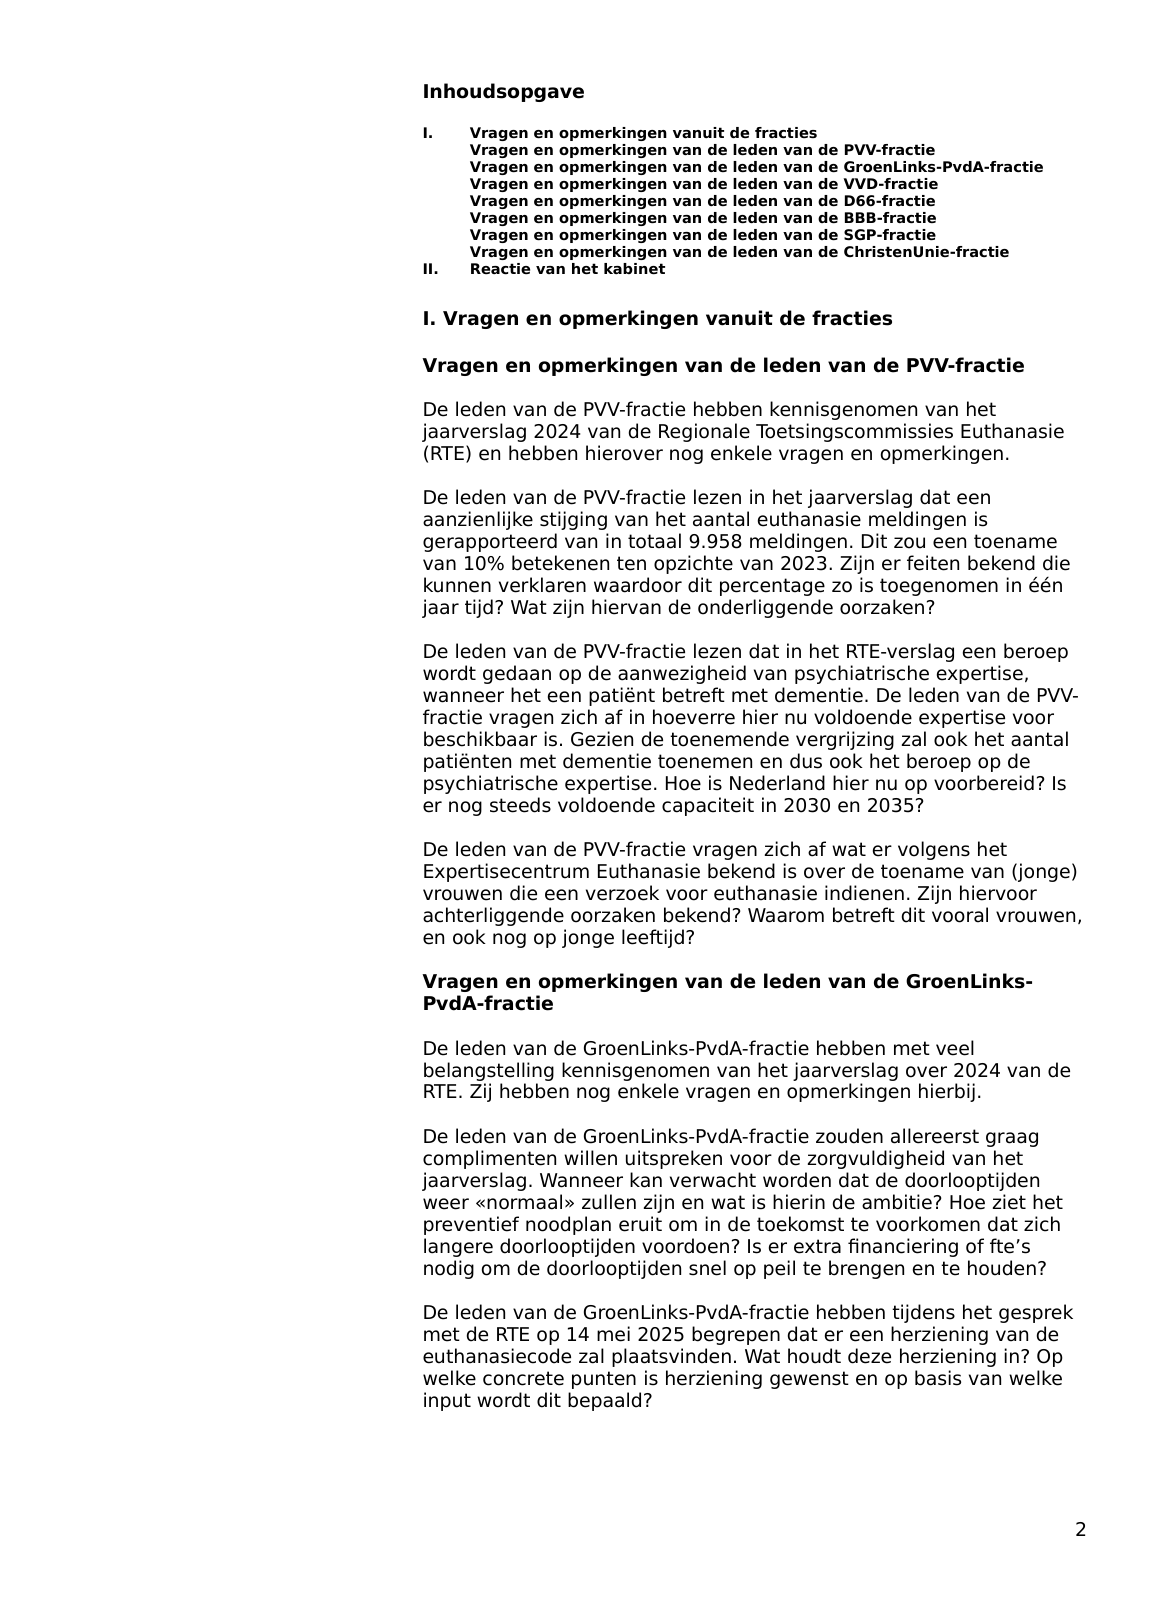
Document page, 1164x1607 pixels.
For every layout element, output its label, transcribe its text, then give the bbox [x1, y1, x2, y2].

table_header I. [422, 125, 463, 142]
text De leden van de GroenLinks-PvdA-fractie hebben met veel belangstelling kennisgenomen van het jaarverslag over 2024 van de RTE. Zij hebben nog enkele vragen en opmerkingen hierbij. [422, 1037, 1087, 1103]
subtitle Vragen en opmerkingen van de leden van de GroenLinks-PvdA-fractie [422, 971, 1087, 1015]
subtitle Inhoudsopgave [422, 81, 1087, 103]
table_cell Reactie van het kabinet [464, 261, 1087, 278]
subtitle Vragen en opmerkingen van de leden van de PVV-fractie [422, 355, 1087, 377]
table_cell [422, 193, 463, 210]
table_cell Vragen en opmerkingen van de leden van de D66-fractie [464, 193, 1087, 210]
table_cell Vragen en opmerkingen van de leden van de ChristenUnie-fractie [464, 244, 1087, 261]
table_cell Vragen en opmerkingen van de leden van de BBB-fractie [464, 210, 1087, 227]
table_cell [422, 244, 463, 261]
table_cell Vragen en opmerkingen van de leden van de VVD-fractie [464, 176, 1087, 193]
table_cell [422, 227, 463, 244]
table_cell [422, 210, 463, 227]
table_cell Vragen en opmerkingen van de leden van de PVV-fractie [464, 142, 1087, 159]
text De leden van de PVV-fractie vragen zich af wat er volgens het Expertisecentrum Euthanasie bekend is over de toename van (jonge) vrouwen die een verzoek voor euthanasie indienen. Zijn hiervoor achterliggende oorzaken bekend? Waarom betreft dit vooral vrouwen, en ook nog op jonge leeftijd? [422, 839, 1087, 949]
text De leden van de GroenLinks-PvdA-fractie hebben tijdens het gesprek met de RTE op 14 mei 2025 begrepen dat er een herziening van de euthanasiecode zal plaatsvinden. Wat houdt deze herziening in? Op welke concrete punten is herziening gewenst en op basis van welke input wordt dit bepaald? [422, 1302, 1087, 1412]
table_cell Vragen en opmerkingen van de leden van de SGP-fractie [464, 227, 1087, 244]
text De leden van de GroenLinks-PvdA-fractie zouden allereerst graag complimenten willen uitspreken voor de zorgvuldigheid van het jaarverslag. Wanneer kan verwacht worden dat de doorlooptijden weer «normaal» zullen zijn en wat is hierin de ambitie? Hoe ziet het preventief noodplan eruit om in de toekomst te voorkomen dat zich langere doorlooptijden voordoen? Is er extra financiering of fte’s nodig om de doorlooptijden snel op peil te brengen en te houden? [422, 1126, 1087, 1279]
table_cell [422, 142, 463, 159]
table_cell [422, 176, 463, 193]
text De leden van de PVV-fractie lezen dat in het RTE-verslag een beroep wordt gedaan op de aanwezigheid van psychiatrische expertise, wanneer het een patiënt betreft met dementie. De leden van de PVV-fractie vragen zich af in hoeverre hier nu voldoende expertise voor beschikbaar is. Gezien de toenemende vergrijzing zal ook het aantal patiënten met dementie toenemen en dus ook het beroep op de psychiatrische expertise. Hoe is Nederland hier nu op voorbereid? Is er nog steeds voldoende capaciteit in 2030 en 2035? [422, 641, 1087, 817]
text De leden van de PVV-fractie lezen in het jaarverslag dat een aanzienlijke stijging van het aantal euthanasie meldingen is gerapporteerd van in totaal 9.958 meldingen. Dit zou een toename van 10% betekenen ten opzichte van 2023. Zijn er feiten bekend die kunnen verklaren waardoor dit percentage zo is toegenomen in één jaar tijd? Wat zijn hiervan de onderliggende oorzaken? [422, 487, 1087, 619]
subtitle I. Vragen en opmerkingen vanuit de fracties [422, 308, 1087, 330]
table_cell Vragen en opmerkingen van de leden van de GroenLinks-PvdA-fractie [464, 159, 1087, 176]
table_cell II. [422, 261, 463, 278]
table_header Vragen en opmerkingen vanuit de fracties [464, 125, 1087, 142]
text De leden van de PVV-fractie hebben kennisgenomen van het jaarverslag 2024 van de Regionale Toetsingscommissies Euthanasie (RTE) en hebben hierover nog enkele vragen en opmerkingen. [422, 399, 1087, 465]
table_cell [422, 159, 463, 176]
